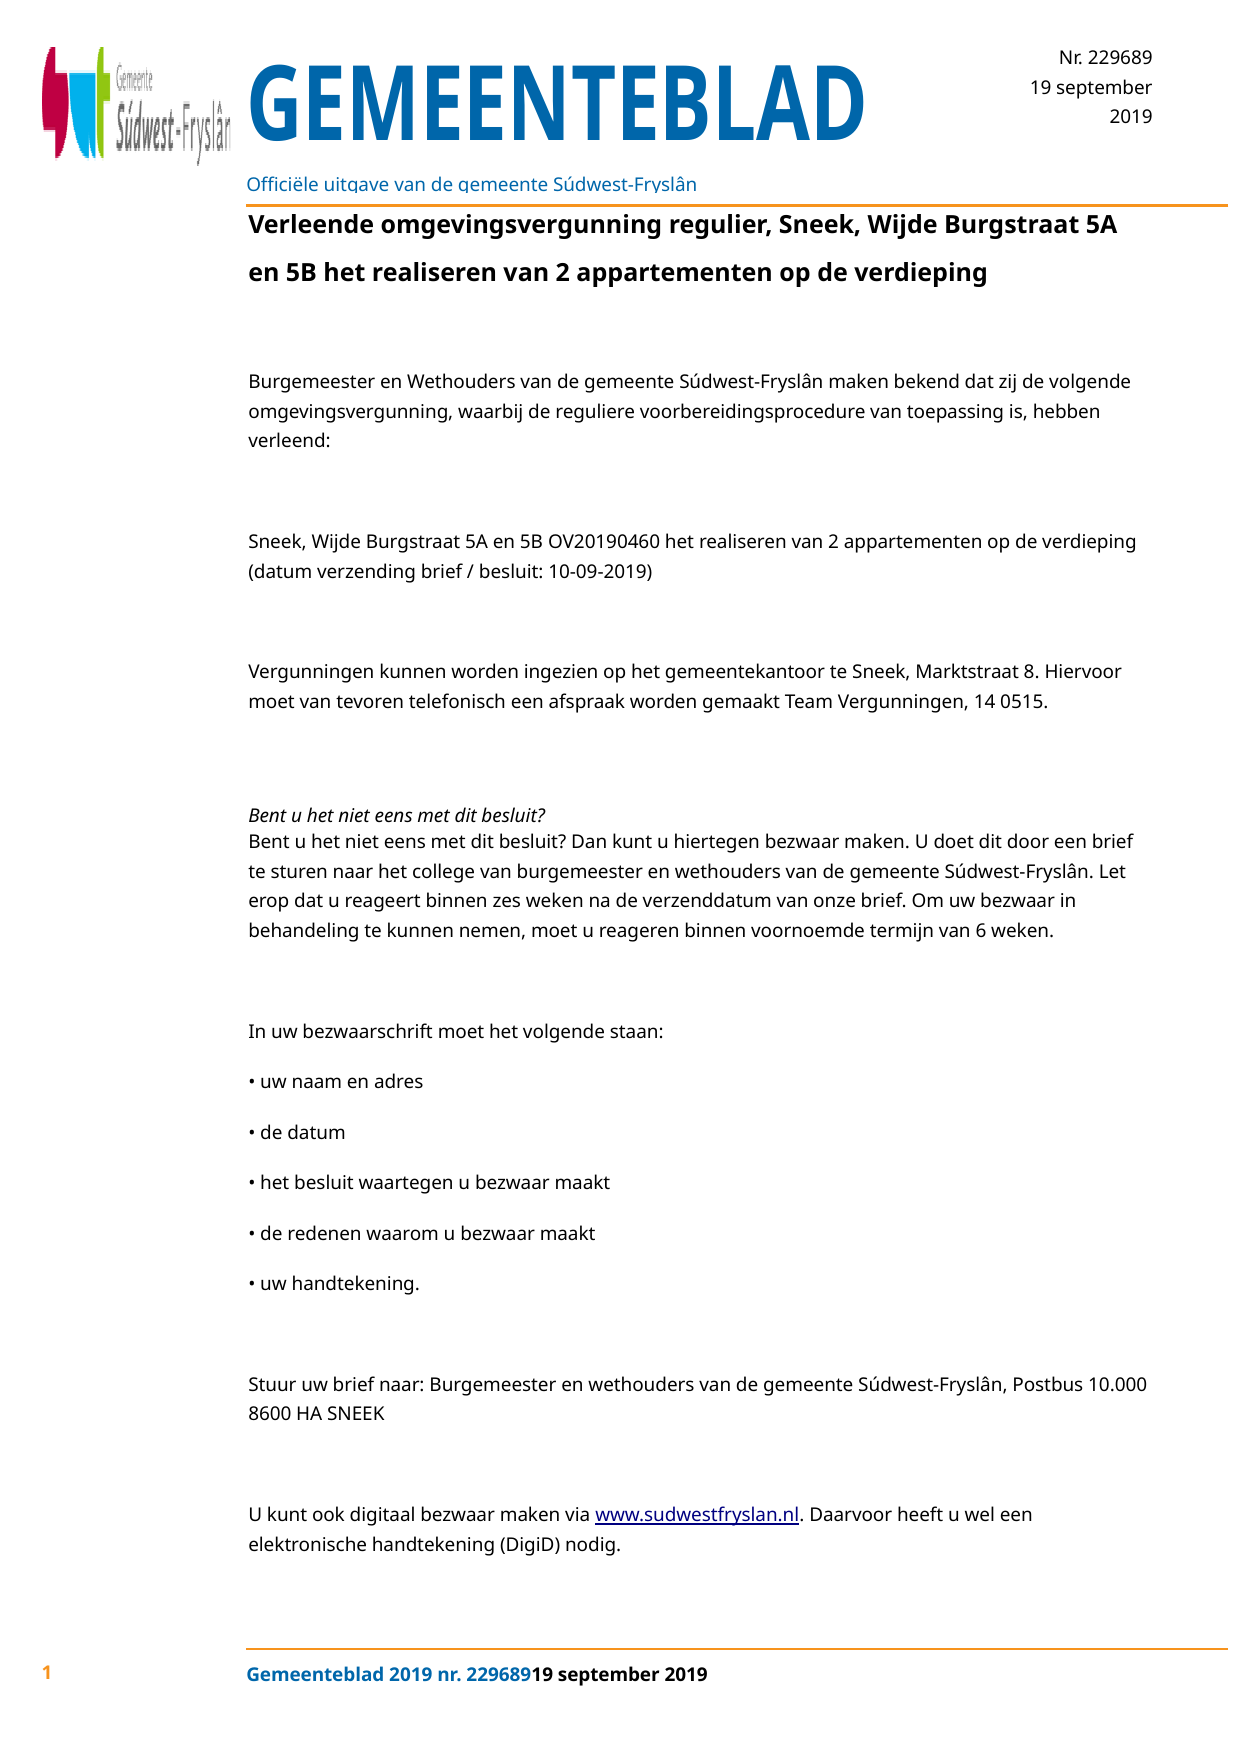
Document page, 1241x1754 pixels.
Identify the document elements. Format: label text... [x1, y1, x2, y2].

text • uw naam en adres [248, 1068, 1152, 1094]
text Vergunningen kunnen worden ingezien op het gemeentekantoor te Sneek, Marktstraat 8. Hiervoor moet van tevoren telefonisch een afspraak worden gemaakt Team Vergunningen, 14 0515. [248, 659, 1152, 714]
text Sneek, Wijde Burgstraat 5A en 5B OV20190460 het realiseren van 2 appartementen op de verdieping (datum verzending brief / besluit: 10-09-2019) [248, 528, 1152, 584]
text Bent u het niet eens met dit besluit? [248, 803, 1152, 828]
text • de redenen waarom u bezwaar maakt [248, 1220, 1152, 1245]
text • uw handtekening. [248, 1270, 1152, 1296]
text Verleende omgevingsvergunning regulier, Sneek, Wijde Burgstraat 5A en 5B het realiseren van 2 appartementen op de verdieping [248, 207, 1152, 288]
text Stuur uw brief naar: Burgemeester en wethouders van de gemeente Súdwest-Fryslân, Postbus 10.000 8600 HA SNEEK [248, 1371, 1152, 1426]
picture [41, 47, 231, 172]
text U kunt ook digitaal bezwaar maken via www.sudwestfryslan.nl. Daarvoor heeft u wel een elektronische handtekening (DigiD) nodig. [248, 1501, 1152, 1557]
text In uw bezwaarschrift moet het volgende staan: [248, 1018, 1152, 1044]
text Bent u het niet eens met dit besluit? Dan kunt u hiertegen bezwaar maken. U doet dit door een brief te sturen naar het college van burgemeester en wethouders van de gemeente Súdwest-Fryslân. Let erop dat u reageert binnen zes weken na de verzenddatum van onze brief. Om uw bezwaar in behandeling te kunnen nemen, moet u reageren binnen voornoemde termijn van 6 weken. [248, 828, 1152, 943]
text • het besluit waartegen u bezwaar maakt [248, 1169, 1152, 1195]
text • de datum [248, 1119, 1152, 1144]
text Burgemeester en Wethouders van de gemeente Súdwest-Fryslân maken bekend dat zij de volgende omgevingsvergunning, waarbij de reguliere voorbereidingsprocedure van toepassing is, hebben verleend: [248, 368, 1152, 453]
